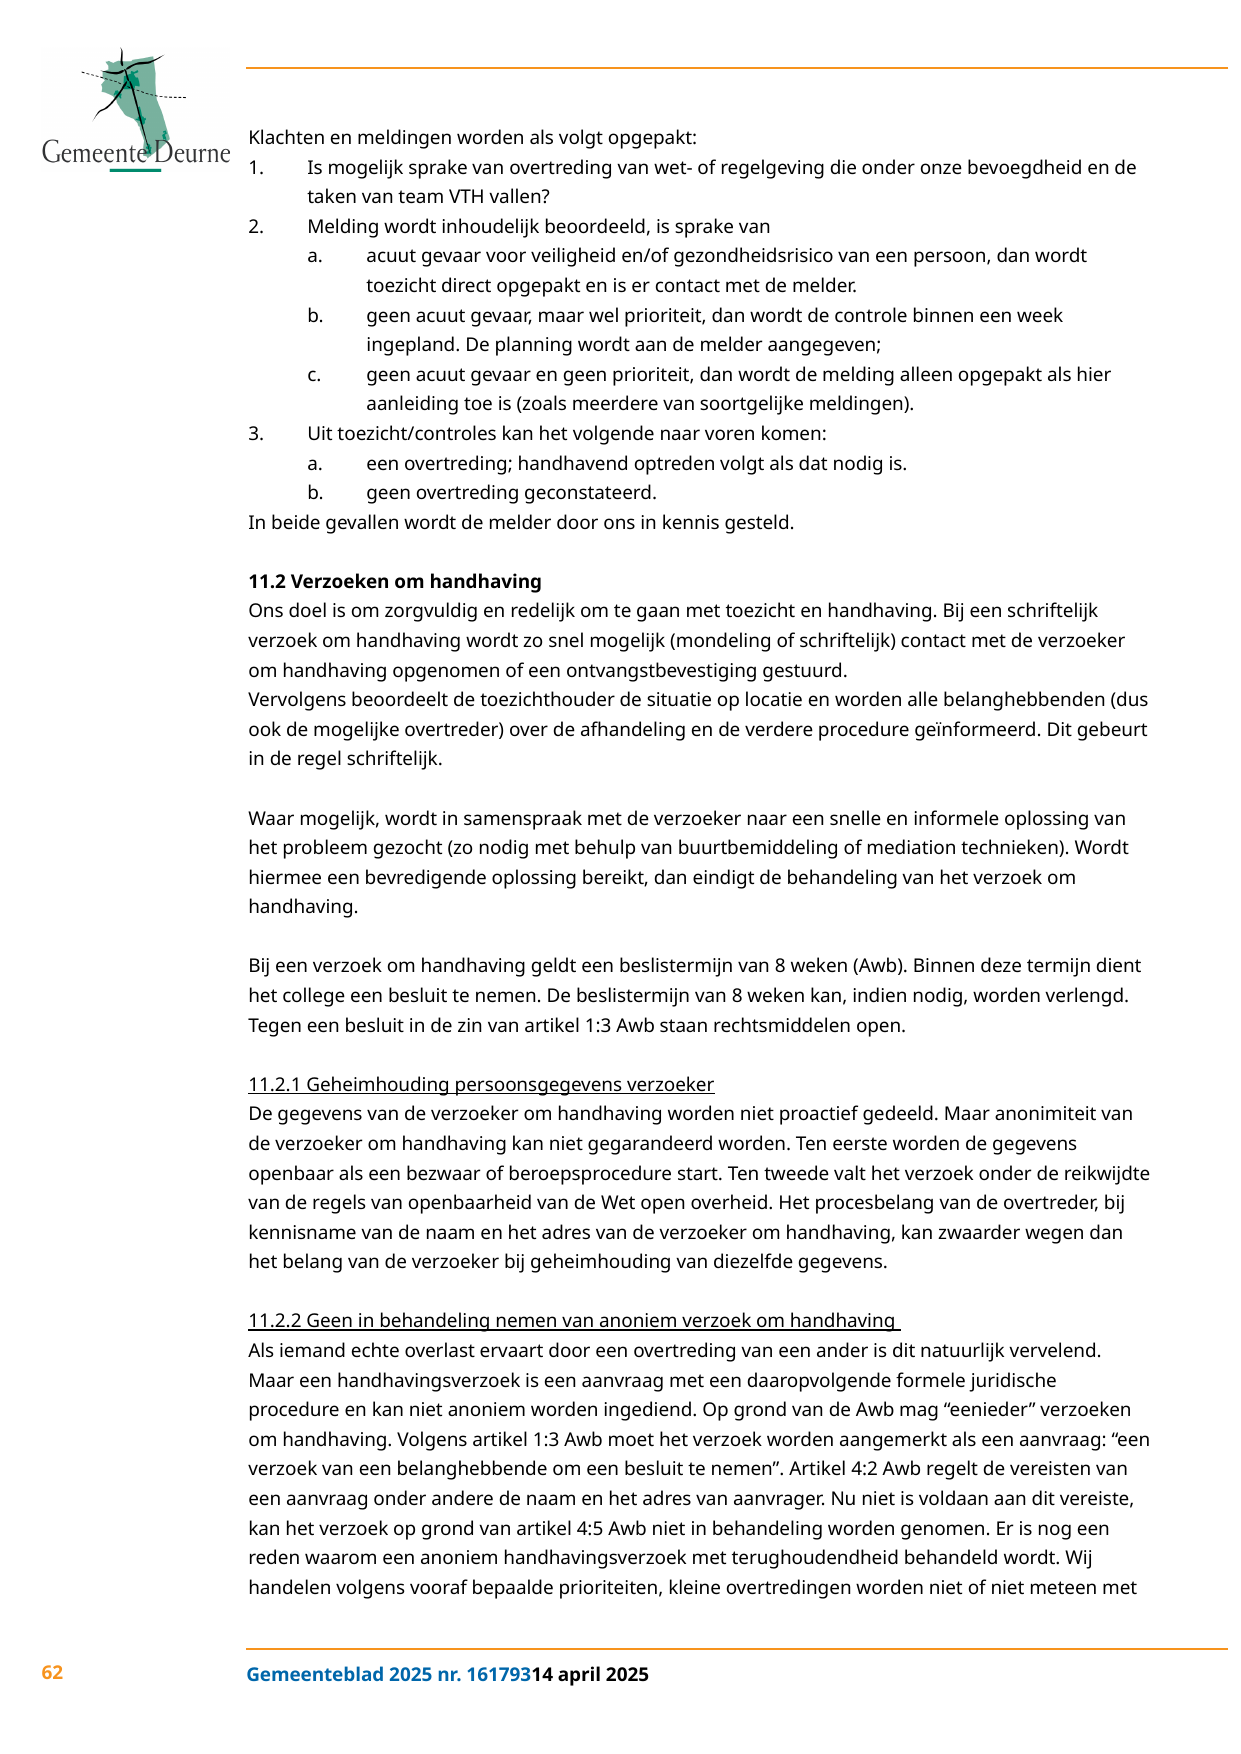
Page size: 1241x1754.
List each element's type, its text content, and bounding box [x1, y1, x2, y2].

list een overtreding; handhavend optreden volgt als dat nodig is. [307, 450, 1152, 476]
text Klachten en meldingen worden als volgt opgepakt: [248, 124, 1152, 150]
text 11.2.1 Geheimhouding persoonsgegevens verzoeker [248, 1071, 1152, 1097]
text 11.2.2 Geen in behandeling nemen van anoniem verzoek om handhaving [248, 1308, 1152, 1333]
list Melding wordt inhoudelijk beoordeeld, is sprake van [248, 213, 1152, 239]
text De gegevens van de verzoeker om handhaving worden niet proactief gedeeld. Maar anonimiteit van de verzoeker om handhaving kan niet gegarandeerd worden. Ten eerste worden de gegevens openbaar als een bezwaar of beroepsprocedure start. Ten tweede valt het verzoek onder de reikwijdte van de regels van openbaarheid van de Wet open overheid. Het procesbelang van de overtreder, bij kennisname van de naam en het adres van de verzoeker om handhaving, kan zwaarder wegen dan het belang van de verzoeker bij geheimhouding van diezelfde gegevens. [248, 1101, 1152, 1274]
text In beide gevallen wordt de melder door ons in kennis gesteld. [248, 509, 1152, 535]
list geen overtreding geconstateerd. [307, 479, 1152, 505]
list geen acuut gevaar, maar wel prioriteit, dan wordt de controle binnen een week ingepland. De planning wordt aan de melder aangegeven; [307, 302, 1152, 357]
list Uit toezicht/controles kan het volgende naar voren komen: [248, 420, 1152, 446]
text Vervolgens beoordeelt de toezichthouder de situatie op locatie en worden alle belanghebbenden (dus ook de mogelijke overtreder) over de afhandeling en de verdere procedure geïnformeerd. Dit gebeurt in de regel schriftelijk. [248, 686, 1152, 771]
picture [41, 47, 231, 172]
text Als iemand echte overlast ervaart door een overtreding van een ander is dit natuurlijk vervelend. Maar een handhavingsverzoek is een aanvraag met een daaropvolgende formele juridische procedure en kan niet anoniem worden ingediend. Op grond van de Awb mag “eenieder” verzoeken om handhaving. Volgens artikel 1:3 Awb moet het verzoek worden aangemerkt als een aanvraag: “een verzoek van een belanghebbende om een besluit te nemen”. Artikel 4:2 Awb regelt de vereisten van een aanvraag onder andere de naam en het adres van aanvrager. Nu niet is voldaan aan dit vereiste, kan het verzoek op grond van artikel 4:5 Awb niet in behandeling worden genomen. Er is nog een reden waarom een anoniem handhavingsverzoek met terughoudendheid behandeld wordt. Wij handelen volgens vooraf bepaalde prioriteiten, kleine overtredingen worden niet of niet meteen met [248, 1337, 1152, 1600]
text Bij een verzoek om handhaving geldt een beslistermijn van 8 weken (Awb). Binnen deze termijn dient het college een besluit te nemen. De beslistermijn van 8 weken kan, indien nodig, worden verlengd. Tegen een besluit in de zin van artikel 1:3 Awb staan rechtsmiddelen open. [248, 953, 1152, 1038]
text Waar mogelijk, wordt in samenspraak met de verzoeker naar een snelle en informele oplossing van het probleem gezocht (zo nodig met behulp van buurtbemiddeling of mediation technieken). Wordt hiermee een bevredigende oplossing bereikt, dan eindigt de behandeling van het verzoek om handhaving. [248, 805, 1152, 919]
list acuut gevaar voor veiligheid en/of gezondheidsrisico van een persoon, dan wordt toezicht direct opgepakt en is er contact met de melder. [307, 243, 1152, 298]
text 11.2 Verzoeken om handhaving [248, 568, 1152, 594]
text Ons doel is om zorgvuldig en redelijk om te gaan met toezicht en handhaving. Bij een schriftelijk verzoek om handhaving wordt zo snel mogelijk (mondeling of schriftelijk) contact met de verzoeker om handhaving opgenomen of een ontvangstbevestiging gestuurd. [248, 598, 1152, 683]
list Is mogelijk sprake van overtreding van wet- of regelgeving die onder onze bevoegdheid en de taken van team VTH vallen? [248, 154, 1152, 209]
list geen acuut gevaar en geen prioriteit, dan wordt de melding alleen opgepakt als hier aanleiding toe is (zoals meerdere van soortgelijke meldingen). [307, 361, 1152, 416]
